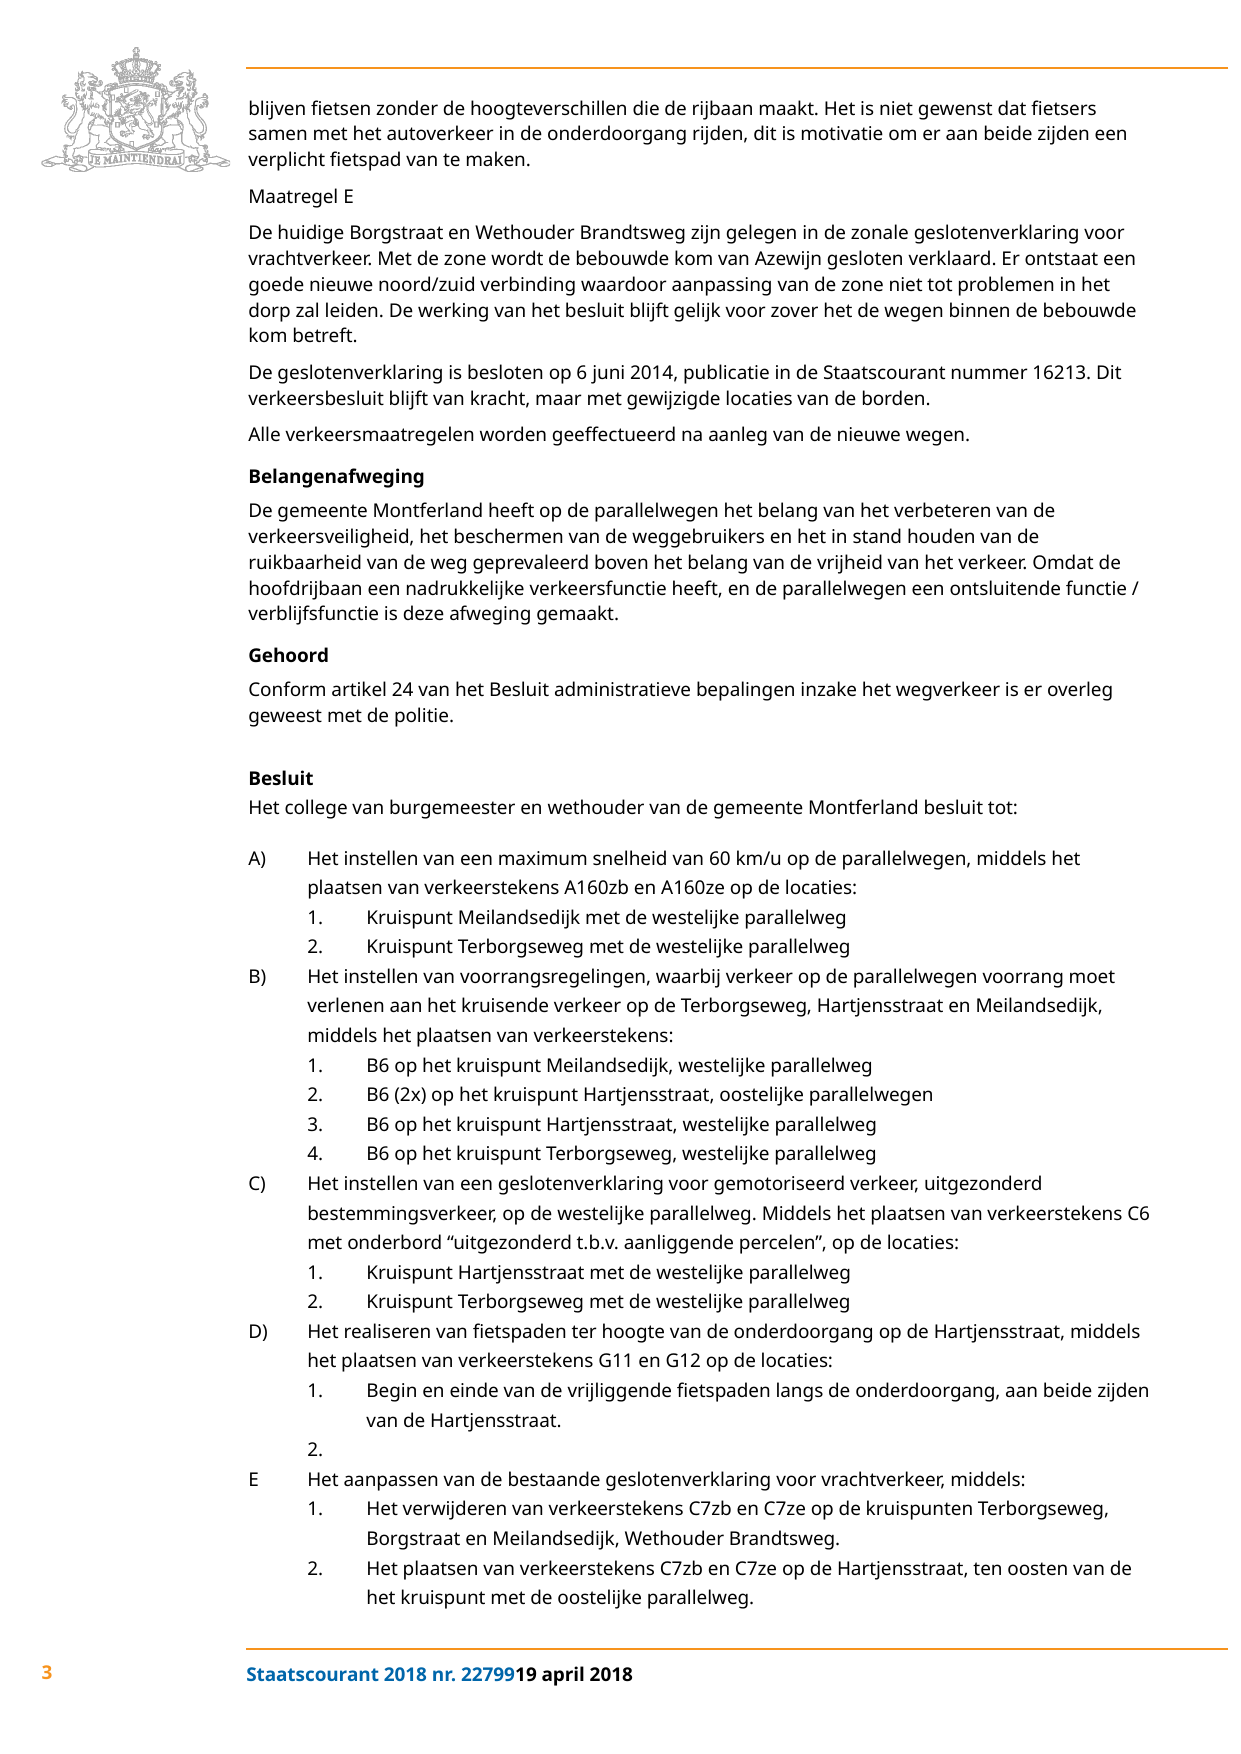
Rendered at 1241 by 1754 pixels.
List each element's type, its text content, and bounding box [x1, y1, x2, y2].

list B6 op het kruispunt Meilandsedijk, westelijke parallelweg [307, 1052, 1152, 1078]
list B6 op het kruispunt Hartjensstraat, westelijke parallelweg [307, 1111, 1152, 1137]
text De gemeente Montferland heeft op de parallelwegen het belang van het verbeteren van de verkeersveiligheid, het beschermen van de weggebruikers en het in stand houden van de ruikbaarheid van de weg geprevaleerd boven het belang van de vrijheid van het verkeer. Omdat de hoofdrijbaan een nadrukkelijke verkeersfunctie heeft, en de parallelwegen een ontsluitende functie / verblijfsfunctie is deze afweging gemaakt. [248, 497, 1152, 626]
text Belangenafweging [248, 463, 1152, 489]
list Het plaatsen van verkeerstekens C7zb en C7ze op de Hartjensstraat, ten oosten van de het kruispunt met de oostelijke parallelweg. [307, 1555, 1152, 1610]
text Besluit [248, 765, 1152, 791]
text blijven fietsen zonder de hoogteverschillen die de rijbaan maakt. Het is niet gewenst dat fietsers samen met het autoverkeer in de onderdoorgang rijden, dit is motivatie om er aan beide zijden een verplicht fietspad van te maken. [248, 95, 1152, 172]
text Conform artikel 24 van het Besluit administratieve bepalingen inzake het wegverkeer is er overleg geweest met de politie. [248, 676, 1152, 728]
list Het instellen van voorrangsregelingen, waarbij verkeer op de parallelwegen voorrang moet verlenen aan het kruisende verkeer op de Terborgseweg, Hartjensstraat en Meilandsedijk, middels het plaatsen van verkeerstekens: [248, 963, 1152, 1048]
list Begin en einde van de vrijliggende fietspaden langs de onderdoorgang, aan beide zijden van de Hartjensstraat. [307, 1377, 1152, 1433]
text Het college van burgemeester en wethouder van de gemeente Montferland besluit tot: [248, 794, 1152, 820]
text Maatregel E [248, 183, 1152, 209]
list Het instellen van een maximum snelheid van 60 km/u op de parallelwegen, middels het plaatsen van verkeerstekens A160zb en A160ze op de locaties: [248, 845, 1152, 900]
list Kruispunt Terborgseweg met de westelijke parallelweg [307, 1288, 1152, 1314]
list Kruispunt Terborgseweg met de westelijke parallelweg [307, 933, 1152, 959]
list Het realiseren van fietspaden ter hoogte van de onderdoorgang op de Hartjensstraat, middels het plaatsen van verkeerstekens G11 en G12 op de locaties: [248, 1318, 1152, 1373]
list B6 op het kruispunt Terborgseweg, westelijke parallelweg [307, 1141, 1152, 1166]
list B6 (2x) op het kruispunt Hartjensstraat, oostelijke parallelwegen [307, 1081, 1152, 1107]
text Gehoord [248, 642, 1152, 668]
text De huidige Borgstraat en Wethouder Brandtsweg zijn gelegen in de zonale geslotenverklaring voor vrachtverkeer. Met de zone wordt de bebouwde kom van Azewijn gesloten verklaard. Er ontstaat een goede nieuwe noord/zuid verbinding waardoor aanpassing van de zone niet tot problemen in het dorp zal leiden. De werking van het besluit blijft gelijk voor zover het de wegen binnen de bebouwde kom betreft. [248, 219, 1152, 348]
list Het instellen van een geslotenverklaring voor gemotoriseerd verkeer, uitgezonderd bestemmingsverkeer, op de westelijke parallelweg. Middels het plaatsen van verkeerstekens C6 met onderbord “uitgezonderd t.b.v. aanliggende percelen”, op de locaties: [248, 1170, 1152, 1255]
picture [41, 47, 231, 172]
list Het aanpassen van de bestaande geslotenverklaring voor vrachtverkeer, middels: [248, 1466, 1152, 1492]
list Het verwijderen van verkeerstekens C7zb en C7ze op de kruispunten Terborgseweg, Borgstraat en Meilandsedijk, Wethouder Brandtsweg. [307, 1496, 1152, 1551]
list Kruispunt Meilandsedijk met de westelijke parallelweg [307, 904, 1152, 930]
text De geslotenverklaring is besloten op 6 juni 2014, publicatie in de Staatscourant nummer 16213. Dit verkeersbesluit blijft van kracht, maar met gewijzigde locaties van de borden. [248, 359, 1152, 411]
list Kruispunt Hartjensstraat met de westelijke parallelweg [307, 1259, 1152, 1285]
text Alle verkeersmaatregelen worden geeffectueerd na aanleg van de nieuwe wegen. [248, 422, 1152, 447]
